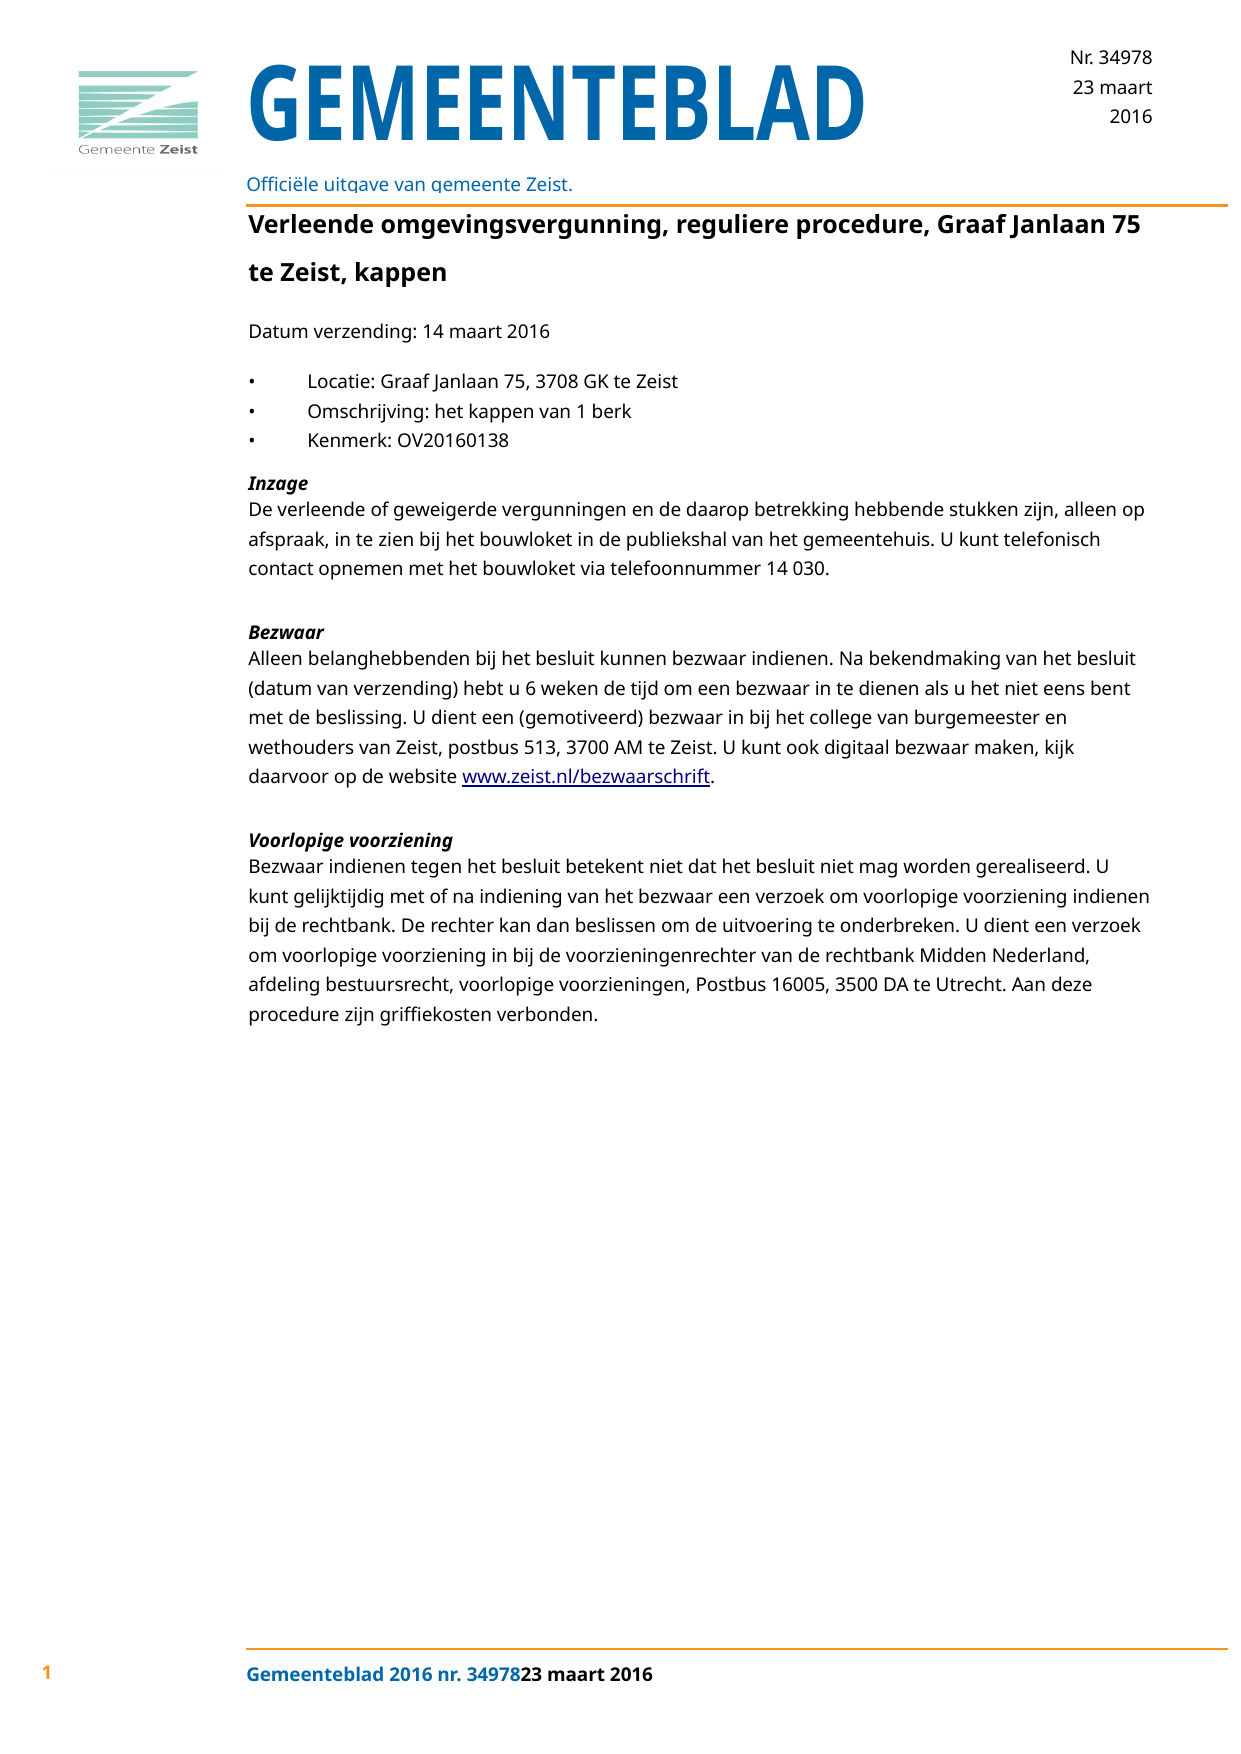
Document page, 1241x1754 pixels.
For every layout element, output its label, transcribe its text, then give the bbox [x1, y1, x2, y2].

text Datum verzending: 14 maart 2016 [248, 318, 1152, 344]
list Kenmerk: OV20160138 [248, 427, 1152, 453]
picture [41, 47, 231, 172]
text De verleende of geweigerde vergunningen en de daarop betrekking hebbende stukken zijn, alleen op afspraak, in te zien bij het bouwloket in de publiekshal van het gemeentehuis. U kunt telefonisch contact opnemen met het bouwloket via telefoonnummer 14 030. [248, 496, 1152, 581]
text Bezwaar [248, 619, 1152, 645]
text Verleende omgevingsvergunning, reguliere procedure, Graaf Janlaan 75 te Zeist, kappen [248, 207, 1152, 288]
text Alleen belanghebbenden bij het besluit kunnen bezwaar indienen. Na bekendmaking van het besluit (datum van verzending) hebt u 6 weken de tijd om een bezwaar in te dienen als u het niet eens bent met de beslissing. U dient een (gemotiveerd) bezwaar in bij het college van burgemeester en wethouders van Zeist, postbus 513, 3700 AM te Zeist. U kunt ook digitaal bezwaar maken, kijk daarvoor op de website www.zeist.nl/bezwaarschrift. [248, 645, 1152, 789]
text Bezwaar indienen tegen het besluit betekent niet dat het besluit niet mag worden gerealiseerd. U kunt gelijktijdig met of na indiening van het bezwaar een verzoek om voorlopige voorziening indienen bij de rechtbank. De rechter kan dan beslissen om de uitvoering te onderbreken. U dient een verzoek om voorlopige voorziening in bij de voorzieningenrechter van de rechtbank Midden Nederland, afdeling bestuursrecht, voorlopige voorzieningen, Postbus 16005, 3500 DA te Utrecht. Aan deze procedure zijn griffiekosten verbonden. [248, 853, 1152, 1027]
text Inzage [248, 471, 1152, 496]
list Locatie: Graaf Janlaan 75, 3708 GK te Zeist [248, 368, 1152, 394]
text Voorlopige voorziening [248, 827, 1152, 853]
list Omschrijving: het kappen van 1 berk [248, 398, 1152, 424]
